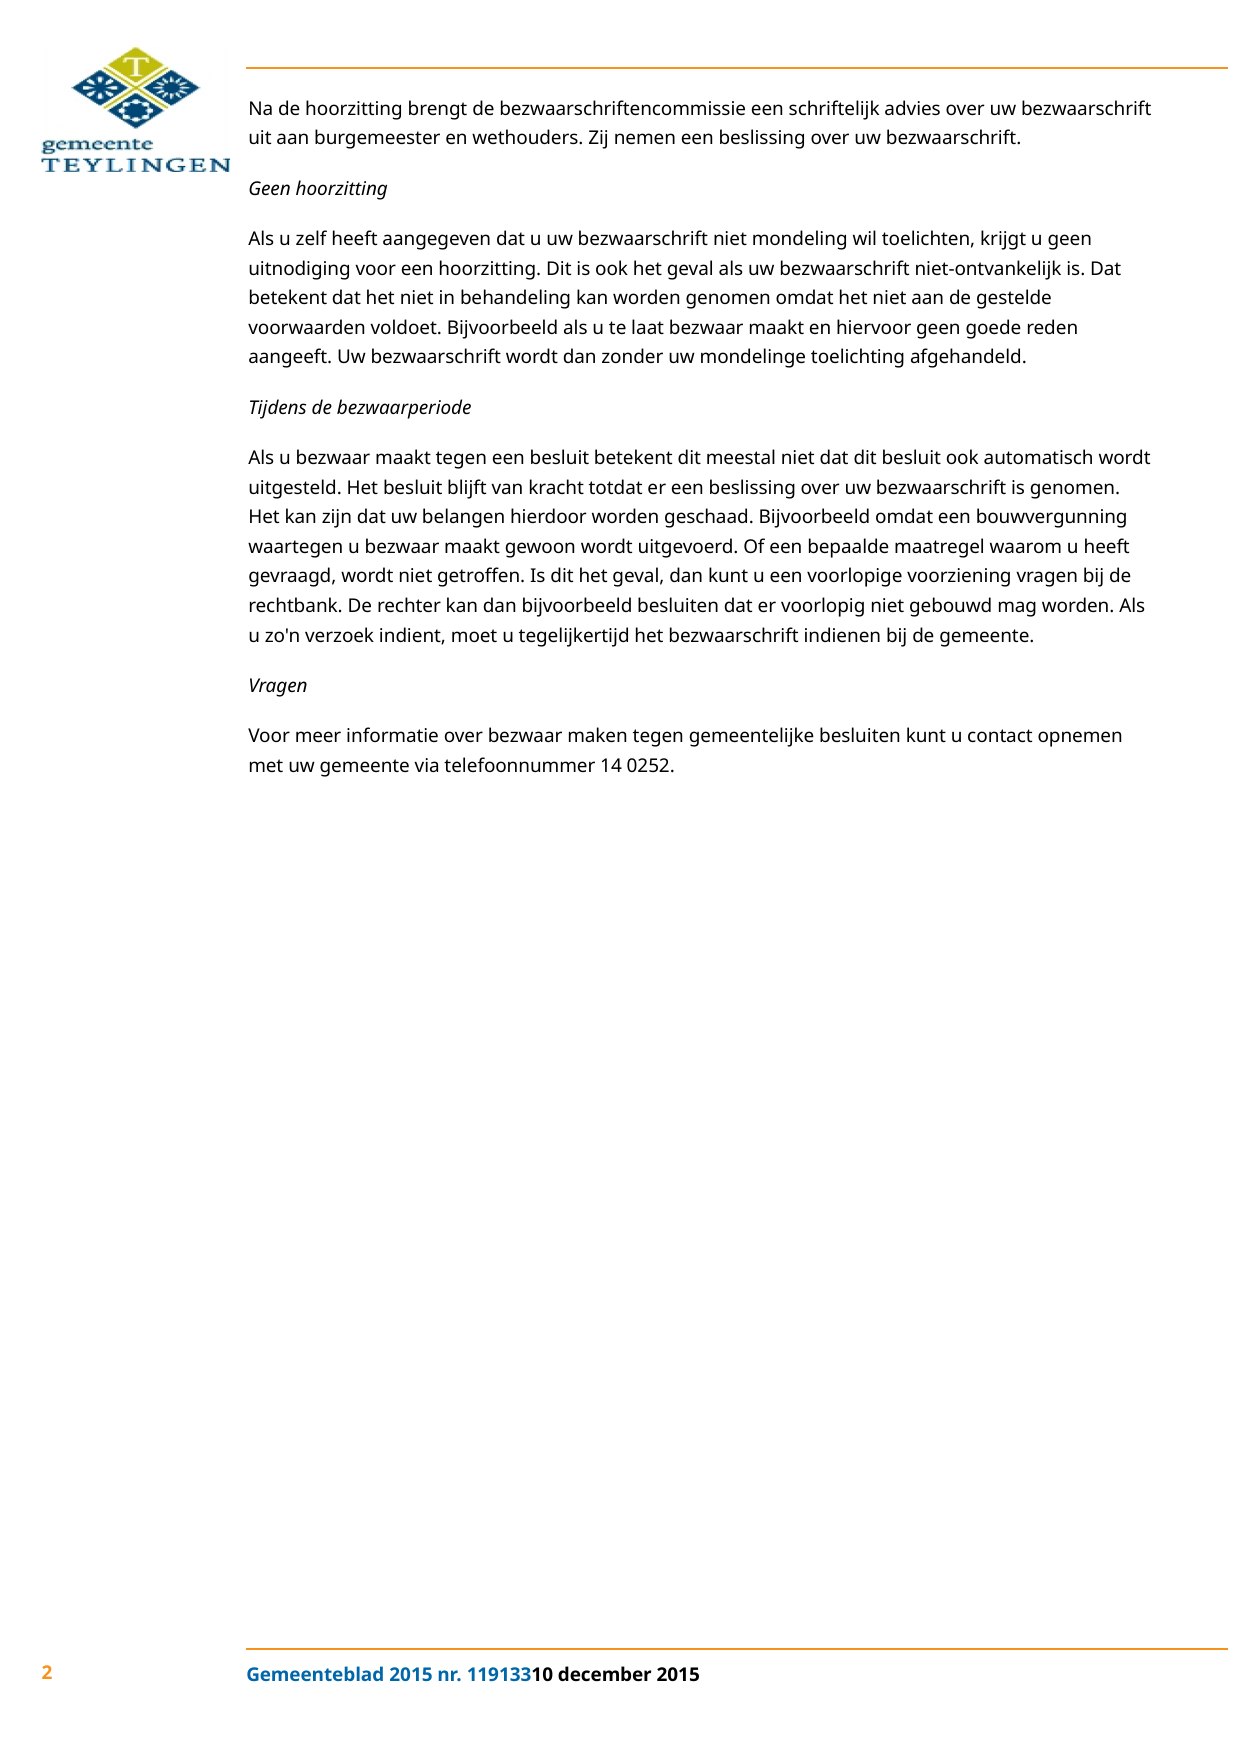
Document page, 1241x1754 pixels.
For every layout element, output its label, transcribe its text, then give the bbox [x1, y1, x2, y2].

text Vragen [248, 672, 1152, 698]
text Als u zelf heeft aangegeven dat u uw bezwaarschrift niet mondeling wil toelichten, krijgt u geen uitnodiging voor een hoorzitting. Dit is ook het geval als uw bezwaarschrift niet-ontvankelijk is. Dat betekent dat het niet in behandeling kan worden genomen omdat het niet aan de gestelde voorwaarden voldoet. Bijvoorbeeld als u te laat bezwaar maakt en hiervoor geen goede reden aangeeft. Uw bezwaarschrift wordt dan zonder uw mondelinge toelichting afgehandeld. [248, 225, 1152, 369]
text Geen hoorzitting [248, 175, 1152, 201]
picture [41, 47, 231, 172]
text Tijdens de bezwaarperiode [248, 394, 1152, 420]
text Als u bezwaar maakt tegen een besluit betekent dit meestal niet dat dit besluit ook automatisch wordt uitgesteld. Het besluit blijft van kracht totdat er een beslissing over uw bezwaarschrift is genomen. Het kan zijn dat uw belangen hierdoor worden geschaad. Bijvoorbeeld omdat een bouwvergunning waartegen u bezwaar maakt gewoon wordt uitgevoerd. Of een bepaalde maatregel waarom u heeft gevraagd, wordt niet getroffen. Is dit het geval, dan kunt u een voorlopige voorziening vragen bij de rechtbank. De rechter kan dan bijvoorbeeld besluiten dat er voorlopig niet gebouwd mag worden. Als u zo'n verzoek indient, moet u tegelijkertijd het bezwaarschrift indienen bij de gemeente. [248, 444, 1152, 648]
text Voor meer informatie over bezwaar maken tegen gemeentelijke besluiten kunt u contact opnemen met uw gemeente via telefoonnummer 14 0252. [248, 723, 1152, 778]
text Na de hoorzitting brengt de bezwaarschriftencommissie een schriftelijk advies over uw bezwaarschrift uit aan burgemeester en wethouders. Zij nemen een beslissing over uw bezwaarschrift. [248, 95, 1152, 150]
